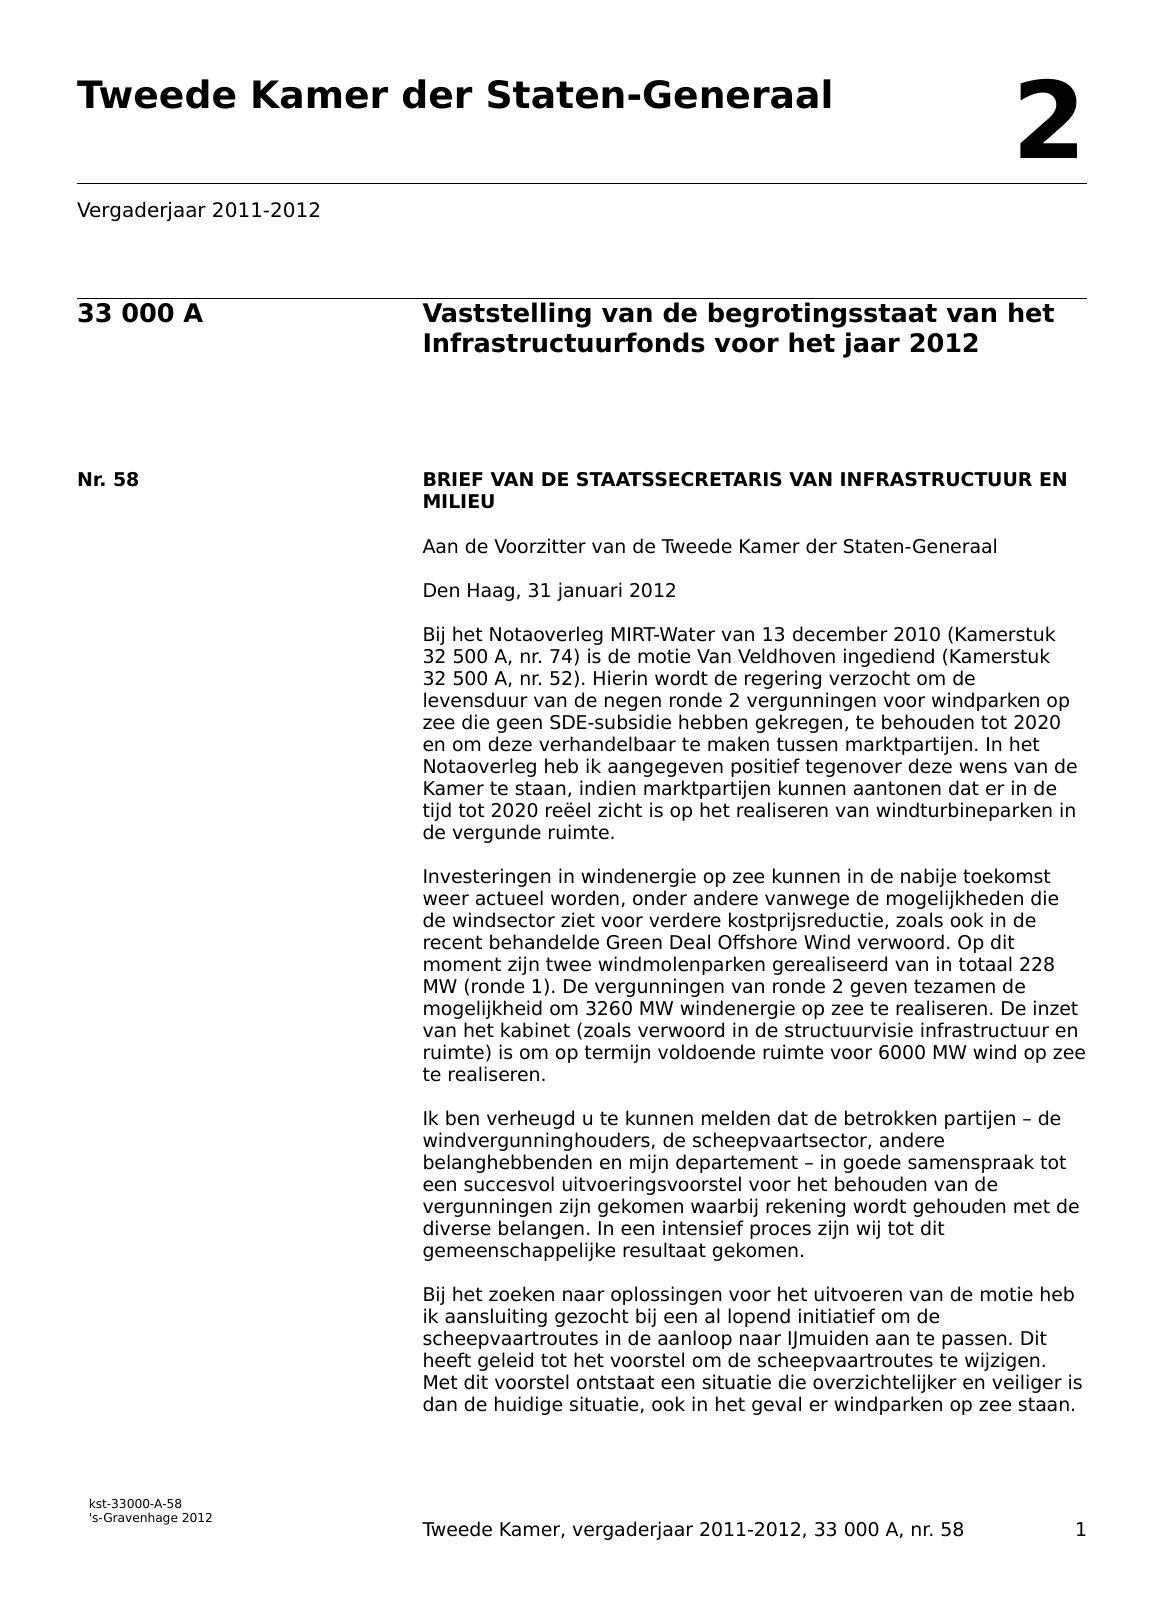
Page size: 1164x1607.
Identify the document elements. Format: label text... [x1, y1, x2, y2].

table_cell Vergaderjaar 2011-2012 [77, 184, 1087, 298]
text 32 500 A, nr. 74) is de motie Van Veldhoven ingediend (Kamerstuk 32 500 A, nr. 52). Hierin wordt de regering verzocht om de levensduur van de negen ronde 2 vergunningen voor windparken op zee die geen SDE-subsidie hebben gekregen, te behouden tot 2020 en om deze verhandelbaar te maken tussen marktpartijen. In het Notaoverleg heb ik aangegeven positief tegenover deze wens van de Kamer te staan, indien marktpartijen kunnen aantonen dat er in de tijd tot 2020 reëel zicht is op het realiseren van windturbineparken in de vergunde ruimte. [422, 646, 1087, 844]
text Ik ben verheugd u te kunnen melden dat de betrokken partijen – de windvergunninghouders, de scheepvaartsector, andere belanghebbenden en mijn departement – in goede samenspraak tot een succesvol uitvoeringsvoorstel voor het behouden van de vergunningen zijn gekomen waarbij rekening wordt gehouden met de diverse belangen. In een intensief proces zijn wij tot dit gemeenschappelijke resultaat gekomen. [422, 1108, 1087, 1262]
text kst-33000-A-58 [88, 1497, 323, 1511]
text 's-Gravenhage 2012 [88, 1511, 323, 1525]
text Den Haag, 31 januari 2012 [422, 580, 1087, 602]
table_header 2 [886, 59, 1087, 183]
table_header Tweede Kamer der Staten-Generaal [77, 59, 886, 183]
text Bij het zoeken naar oplossingen voor het uitvoeren van de motie heb ik aansluiting gezocht bij een al lopend initiatief om de scheepvaartroutes in de aanloop naar IJmuiden aan te passen. Dit heeft geleid tot het voorstel om de scheepvaartroutes te wijzigen. Met dit voorstel ontstaat een situatie die overzichtelijker en veiliger is dan de huidige situatie, ook in het geval er windparken op zee staan. [422, 1284, 1087, 1416]
subtitle Nr. 58 BRIEF VAN DE STAATSSECRETARIS VAN INFRASTRUCTUUR EN MILIEU [77, 469, 1087, 513]
text Investeringen in windenergie op zee kunnen in de nabije toekomst weer actueel worden, onder andere vanwege de mogelijkheden die de windsector ziet voor verdere kostprijsreductie, zoals ook in de recent behandelde Green Deal Offshore Wind verwoord. Op dit moment zijn twee windmolenparken gerealiseerd van in totaal 228 MW (ronde 1). De vergunningen van ronde 2 geven tezamen de mogelijkheid om 3260 MW windenergie op zee te realiseren. De inzet van het kabinet (zoals verwoord in de structuurvisie infrastructuur en ruimte) is om op termijn voldoende ruimte voor 6000 MW wind op zee te realiseren. [422, 866, 1087, 1086]
text Aan de Voorzitter van de Tweede Kamer der Staten-Generaal [422, 536, 1087, 557]
text Bij het Notaoverleg MIRT-Water van 13 december 2010 (Kamerstuk [422, 624, 1087, 646]
subtitle 33 000 A Vaststelling van de begrotingsstaat van het Infrastructuurfonds voor het jaar 2012 [77, 299, 1087, 358]
